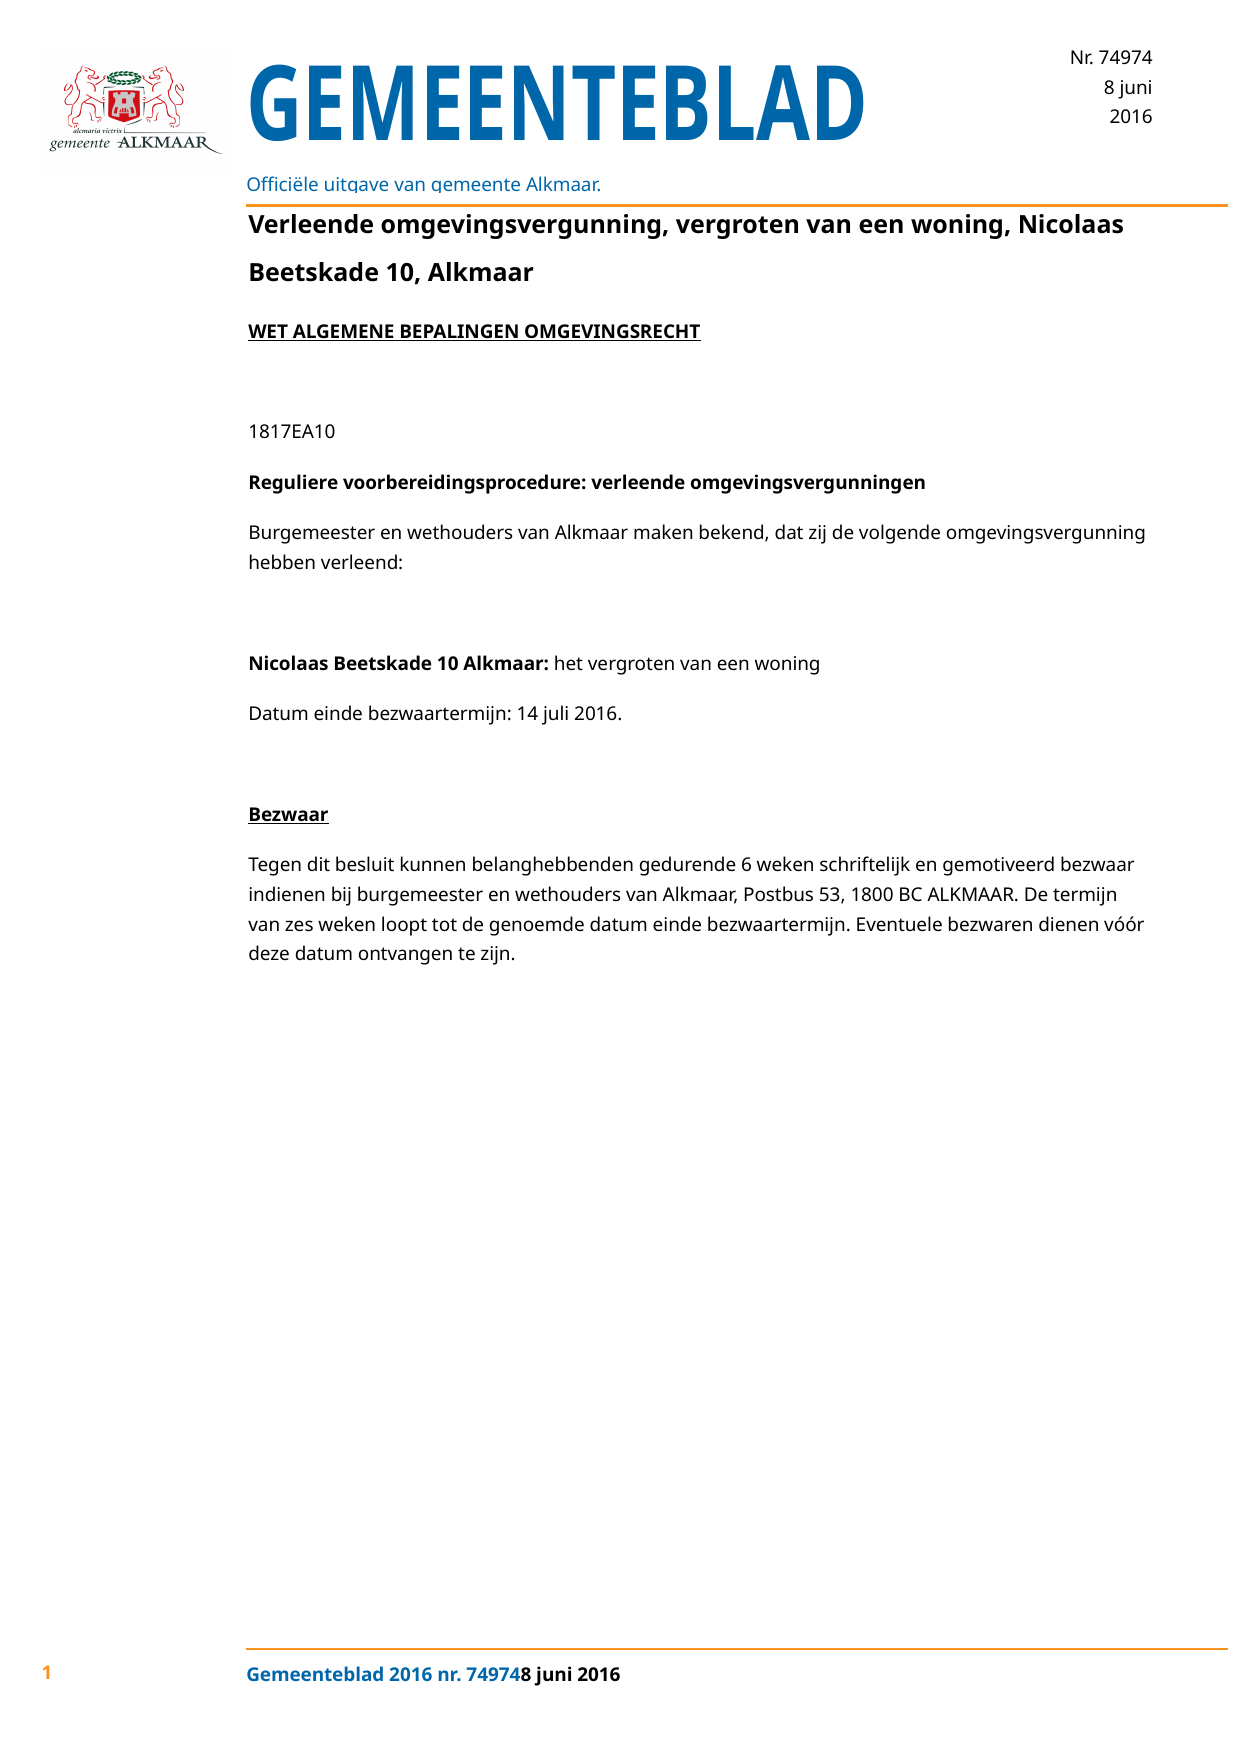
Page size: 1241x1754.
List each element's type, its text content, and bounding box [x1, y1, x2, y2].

text Burgemeester en wethouders van Alkmaar maken bekend, dat zij de volgende omgevingsvergunning hebben verleend: [248, 519, 1152, 575]
text Datum einde bezwaartermijn: 14 juli 2016. [248, 700, 1152, 726]
text Reguliere voorbereidingsprocedure: verleende omgevingsvergunningen [248, 469, 1152, 495]
text Nicolaas Beetskade 10 Alkmaar: het vergroten van een woning [248, 650, 1152, 676]
text Bezwaar [248, 801, 1152, 827]
text Tegen dit besluit kunnen belanghebbenden gedurende 6 weken schriftelijk en gemotiveerd bezwaar indienen bij burgemeester en wethouders van Alkmaar, Postbus 53, 1800 BC ALKMAAR. De termijn van zes weken loopt tot de genoemde datum einde bezwaartermijn. Eventuele bezwaren dienen vóór deze datum ontvangen te zijn. [248, 852, 1152, 966]
text 1817EA10 [248, 419, 1152, 444]
text Verleende omgevingsvergunning, vergroten van een woning, Nicolaas Beetskade 10, Alkmaar [248, 207, 1152, 288]
picture [41, 47, 231, 172]
text WET ALGEMENE BEPALINGEN OMGEVINGSRECHT [248, 318, 1152, 344]
